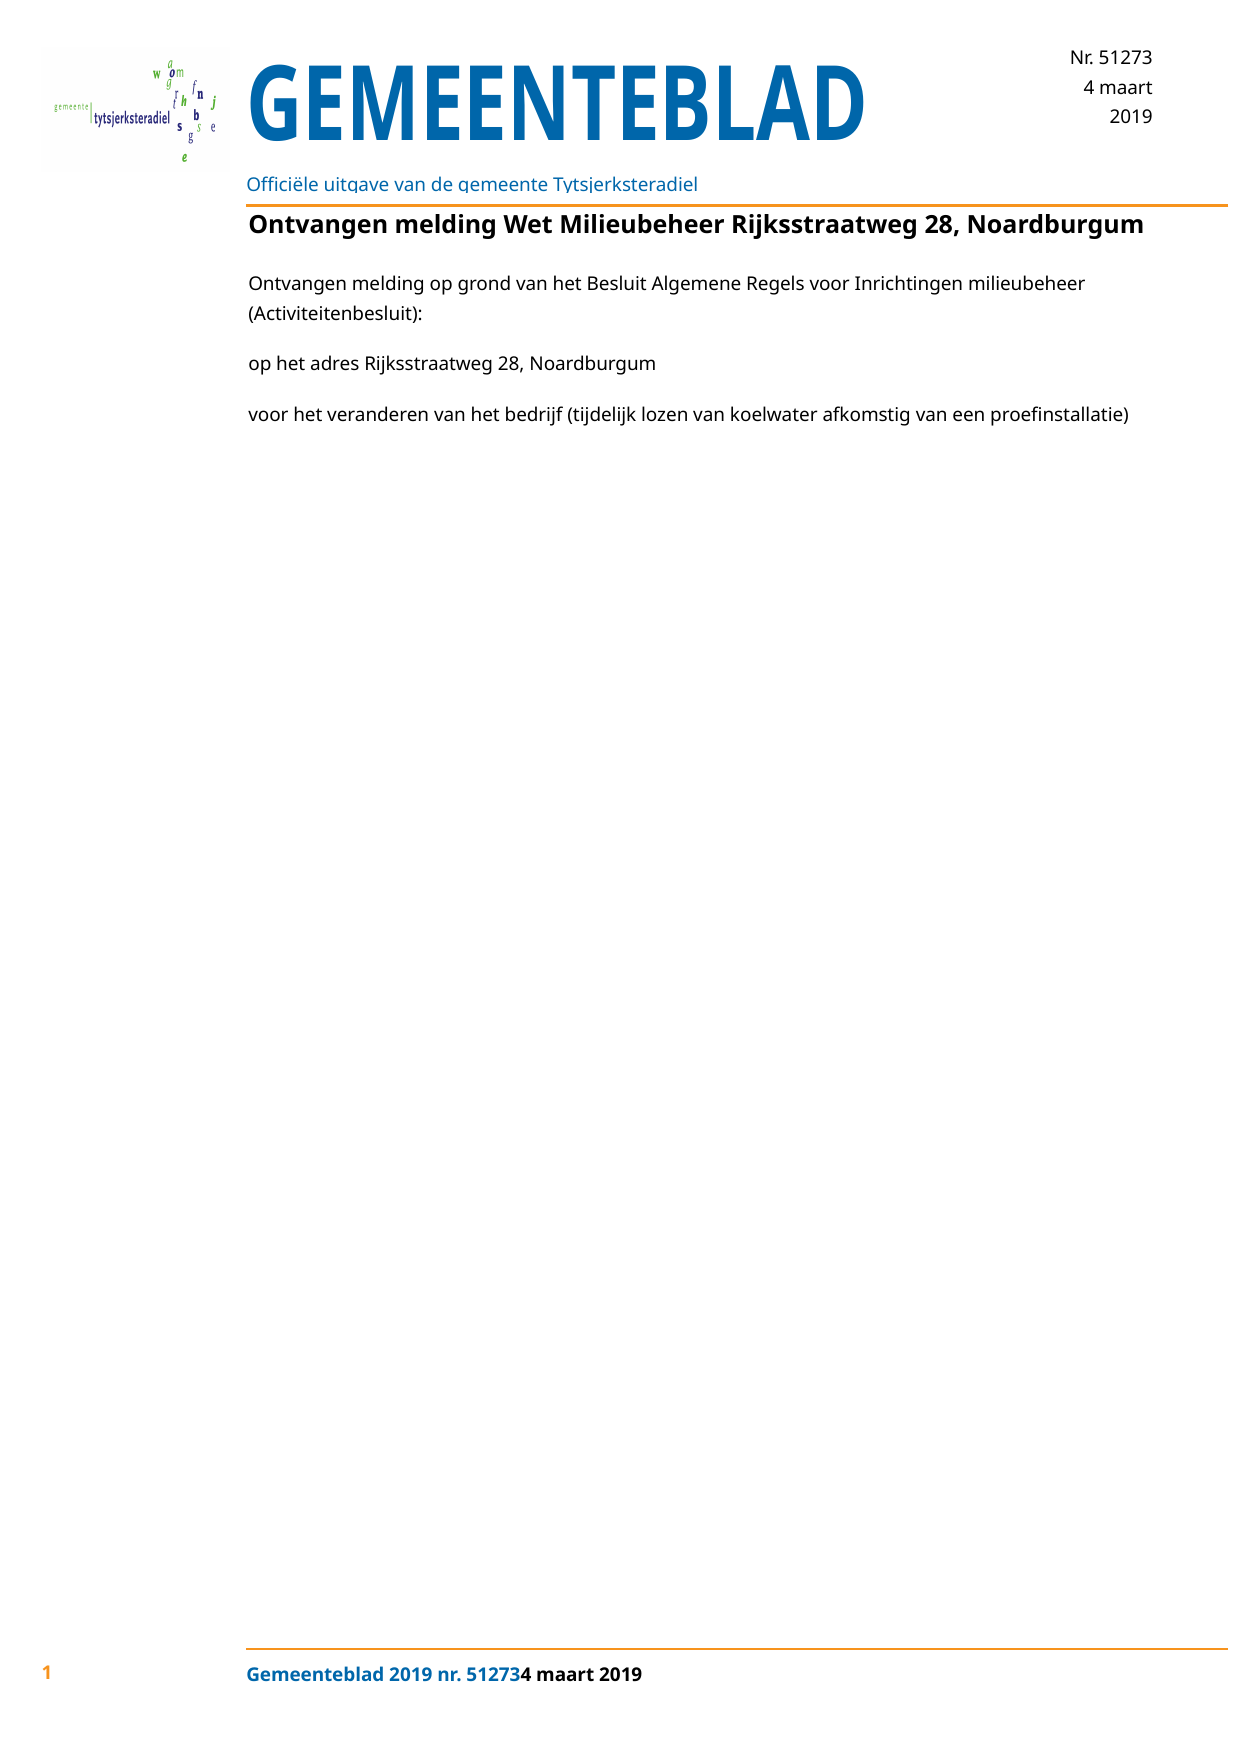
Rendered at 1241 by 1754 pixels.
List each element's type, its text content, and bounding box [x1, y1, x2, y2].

text Ontvangen melding op grond van het Besluit Algemene Regels voor Inrichtingen milieubeheer (Activiteitenbesluit): [248, 270, 1152, 326]
picture [41, 47, 231, 172]
text Ontvangen melding Wet Milieubeheer Rijksstraatweg 28, Noardburgum [248, 207, 1152, 241]
text voor het veranderen van het bedrijf (tijdelijk lozen van koelwater afkomstig van een proefinstallatie) [248, 401, 1152, 426]
text op het adres Rijksstraatweg 28, Noardburgum [248, 350, 1152, 376]
